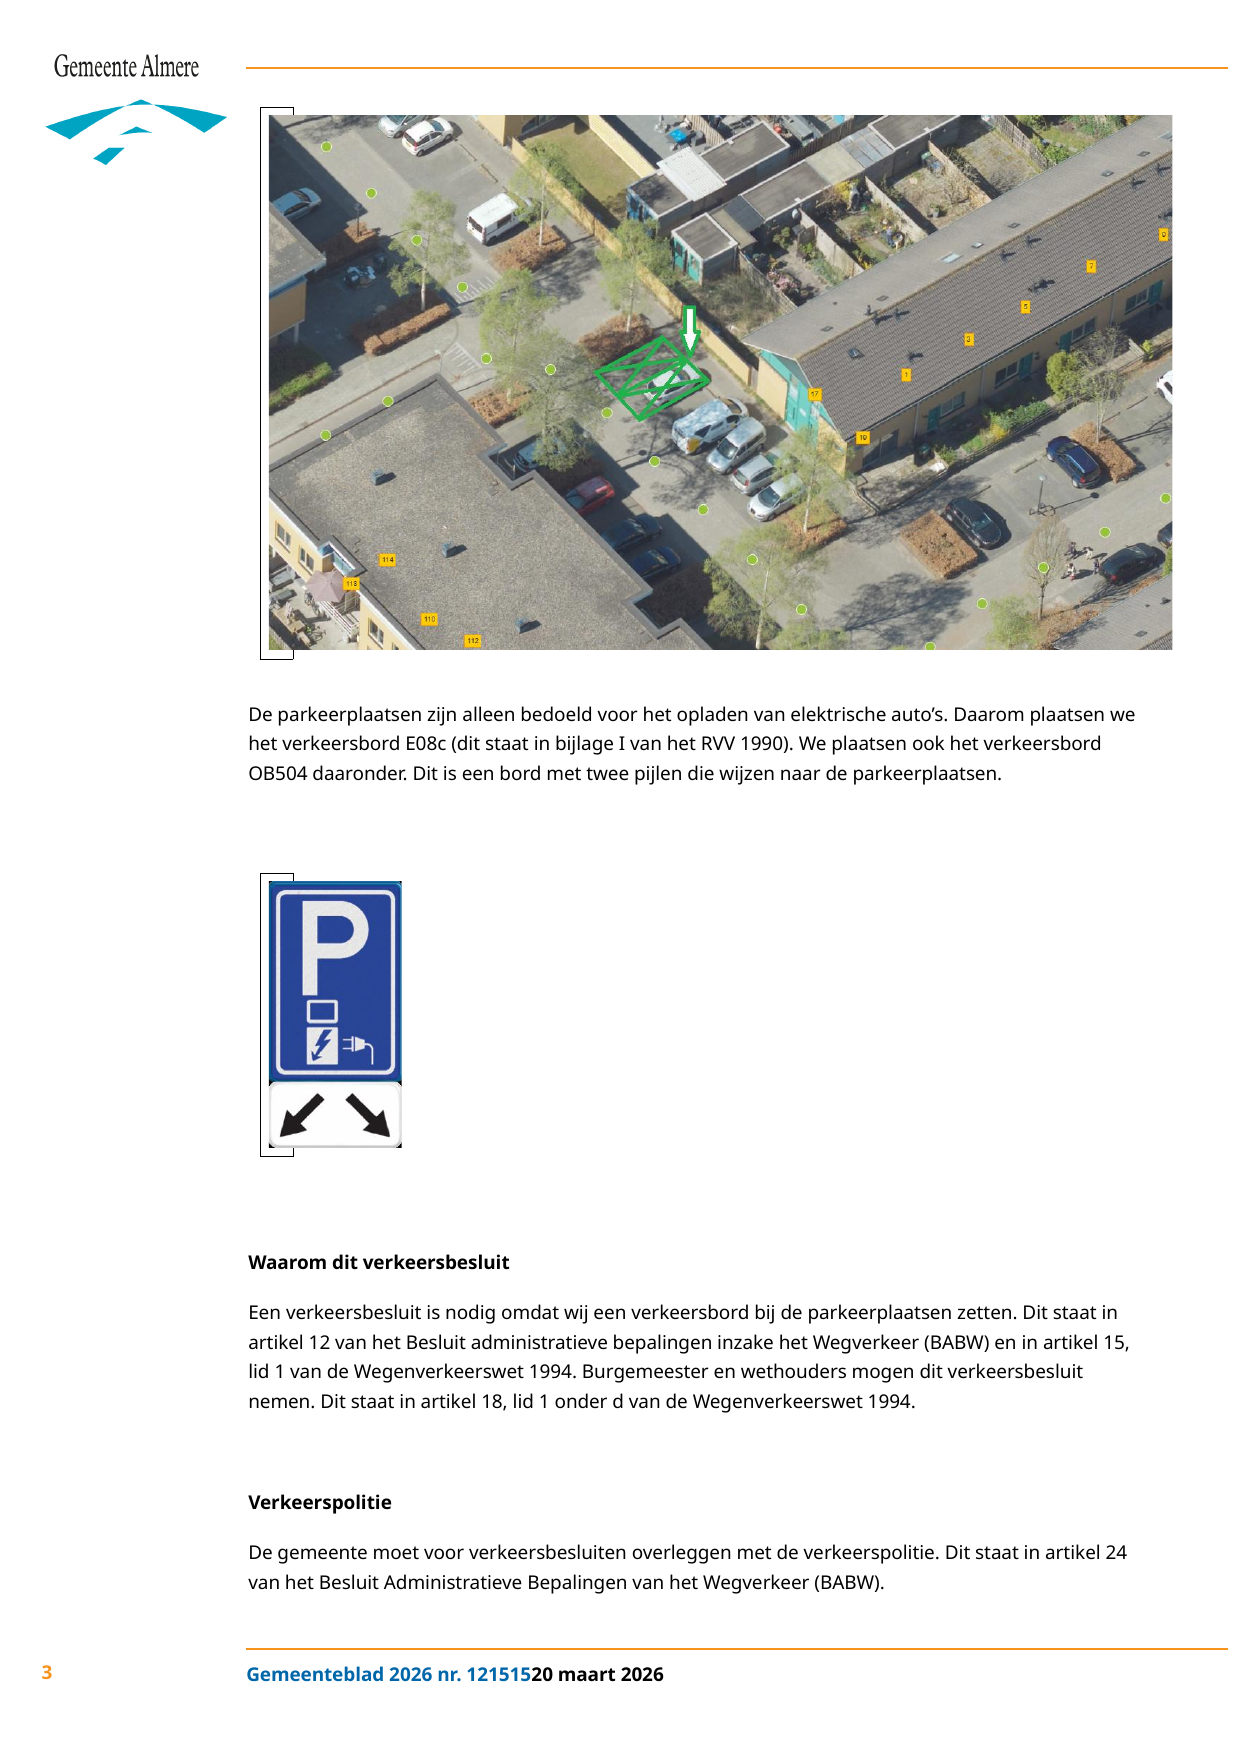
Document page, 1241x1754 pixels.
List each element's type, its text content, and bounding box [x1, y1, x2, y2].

picture [268, 115, 1173, 650]
picture [268, 881, 402, 1148]
text De gemeente moet voor verkeersbesluiten overleggen met de verkeerspolitie. Dit staat in artikel 24 van het Besluit Administratieve Bepalingen van het Wegverkeer (BABW). [248, 1539, 1152, 1595]
text Waarom dit verkeersbesluit [248, 1249, 1152, 1275]
picture [41, 47, 231, 172]
text Een verkeersbesluit is nodig omdat wij een verkeersbord bij de parkeerplaatsen zetten. Dit staat in artikel 12 van het Besluit administratieve bepalingen inzake het Wegverkeer (BABW) en in artikel 15, lid 1 van de Wegenverkeerswet 1994. Burgemeester en wethouders mogen dit verkeersbesluit nemen. Dit staat in artikel 18, lid 1 onder d van de Wegenverkeerswet 1994. [248, 1299, 1152, 1414]
text De parkeerplaatsen zijn alleen bedoeld voor het opladen van elektrische auto’s. Daarom plaatsen we het verkeersbord E08c (dit staat in bijlage I van het RVV 1990). We plaatsen ook het verkeersbord OB504 daaronder. Dit is een bord met twee pijlen die wijzen naar de parkeerplaatsen. [248, 701, 1152, 786]
text Verkeerspolitie [248, 1489, 1152, 1515]
